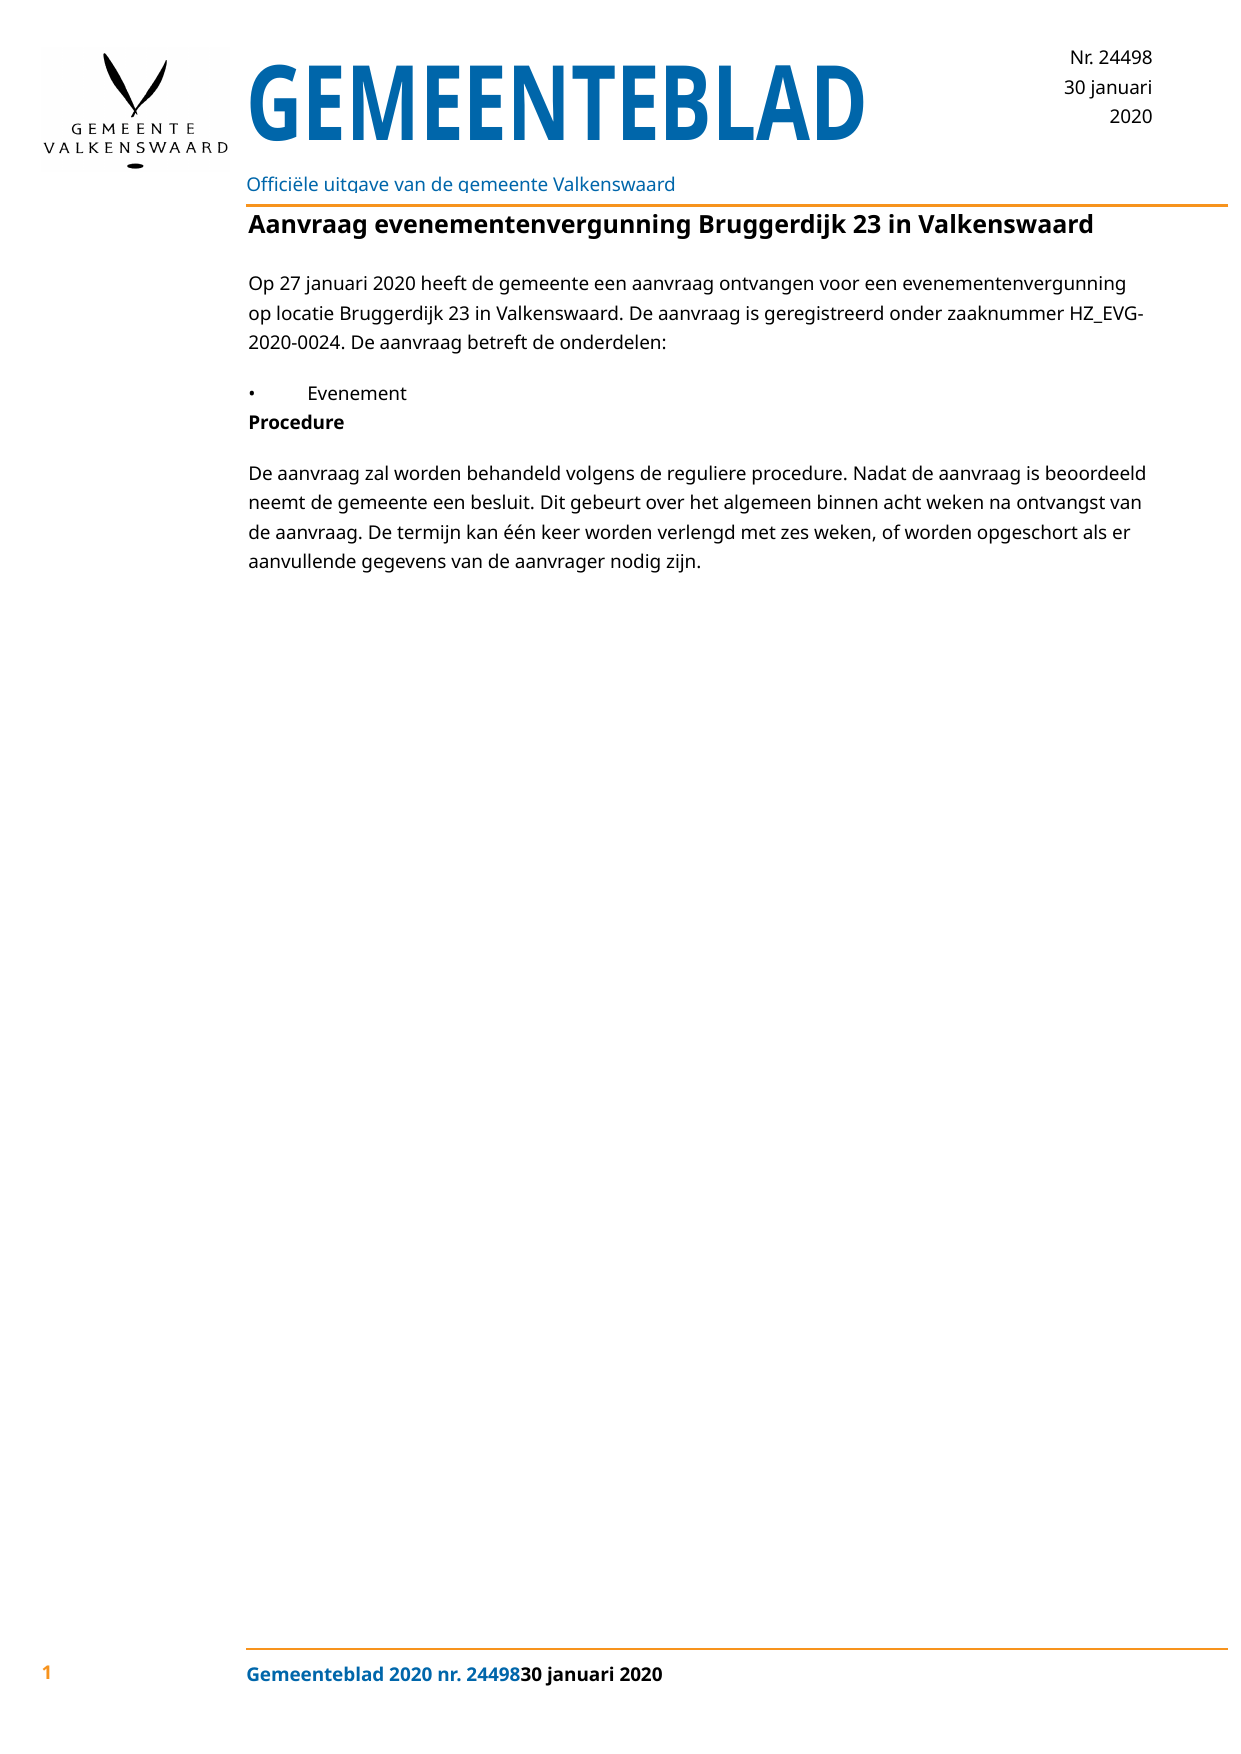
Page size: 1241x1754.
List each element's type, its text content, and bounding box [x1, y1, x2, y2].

list Evenement [248, 380, 1152, 406]
text Aanvraag evenementenvergunning Bruggerdijk 23 in Valkenswaard [248, 207, 1152, 241]
text Op 27 januari 2020 heeft de gemeente een aanvraag ontvangen voor een evenementenvergunning op locatie Bruggerdijk 23 in Valkenswaard. De aanvraag is geregistreerd onder zaaknummer HZ_EVG-2020-0024. De aanvraag betreft de onderdelen: [248, 270, 1152, 355]
text De aanvraag zal worden behandeld volgens de reguliere procedure. Nadat de aanvraag is beoordeeld neemt de gemeente een besluit. Dit gebeurt over het algemeen binnen acht weken na ontvangst van de aanvraag. De termijn kan één keer worden verlengd met zes weken, of worden opgeschort als er aanvullende gegevens van de aanvrager nodig zijn. [248, 460, 1152, 574]
picture [41, 47, 231, 172]
text Procedure [248, 409, 1152, 435]
